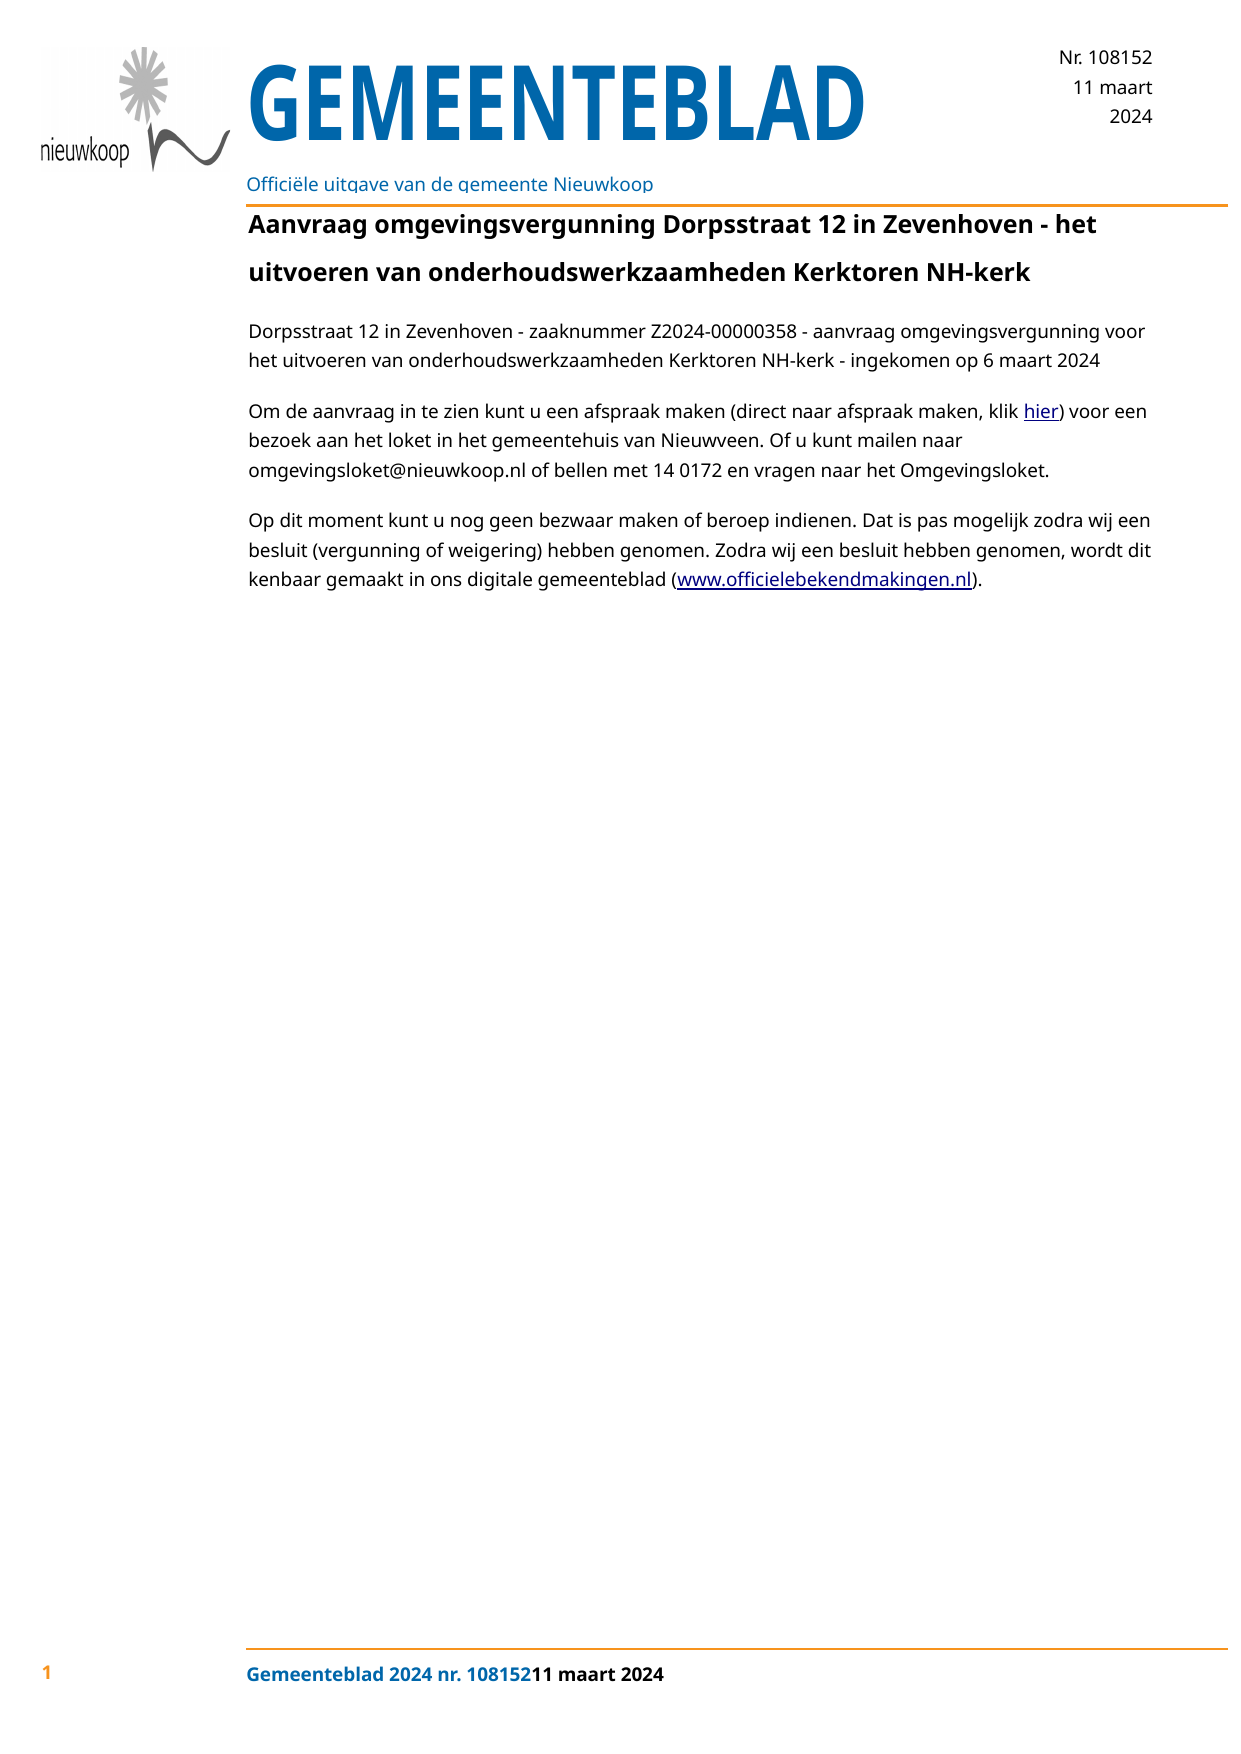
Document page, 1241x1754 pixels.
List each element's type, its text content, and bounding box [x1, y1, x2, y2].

text Dorpsstraat 12 in Zevenhoven - zaaknummer Z2024-00000358 - aanvraag omgevingsvergunning voor het uitvoeren van onderhoudswerkzaamheden Kerktoren NH-kerk - ingekomen op 6 maart 2024 [248, 318, 1152, 373]
text Op dit moment kunt u nog geen bezwaar maken of beroep indienen. Dat is pas mogelijk zodra wij een besluit (vergunning of weigering) hebben genomen. Zodra wij een besluit hebben genomen, wordt dit kenbaar gemaakt in ons digitale gemeenteblad (www.officielebekendmakingen.nl). [248, 507, 1152, 592]
picture [41, 47, 231, 172]
text Om de aanvraag in te zien kunt u een afspraak maken (direct naar afspraak maken, klik hier) voor een bezoek aan het loket in het gemeentehuis van Nieuwveen. Of u kunt mailen naar omgevingsloket@nieuwkoop.nl of bellen met 14 0172 en vragen naar het Omgevingsloket. [248, 398, 1152, 483]
text Aanvraag omgevingsvergunning Dorpsstraat 12 in Zevenhoven - het uitvoeren van onderhoudswerkzaamheden Kerktoren NH-kerk [248, 207, 1152, 288]
